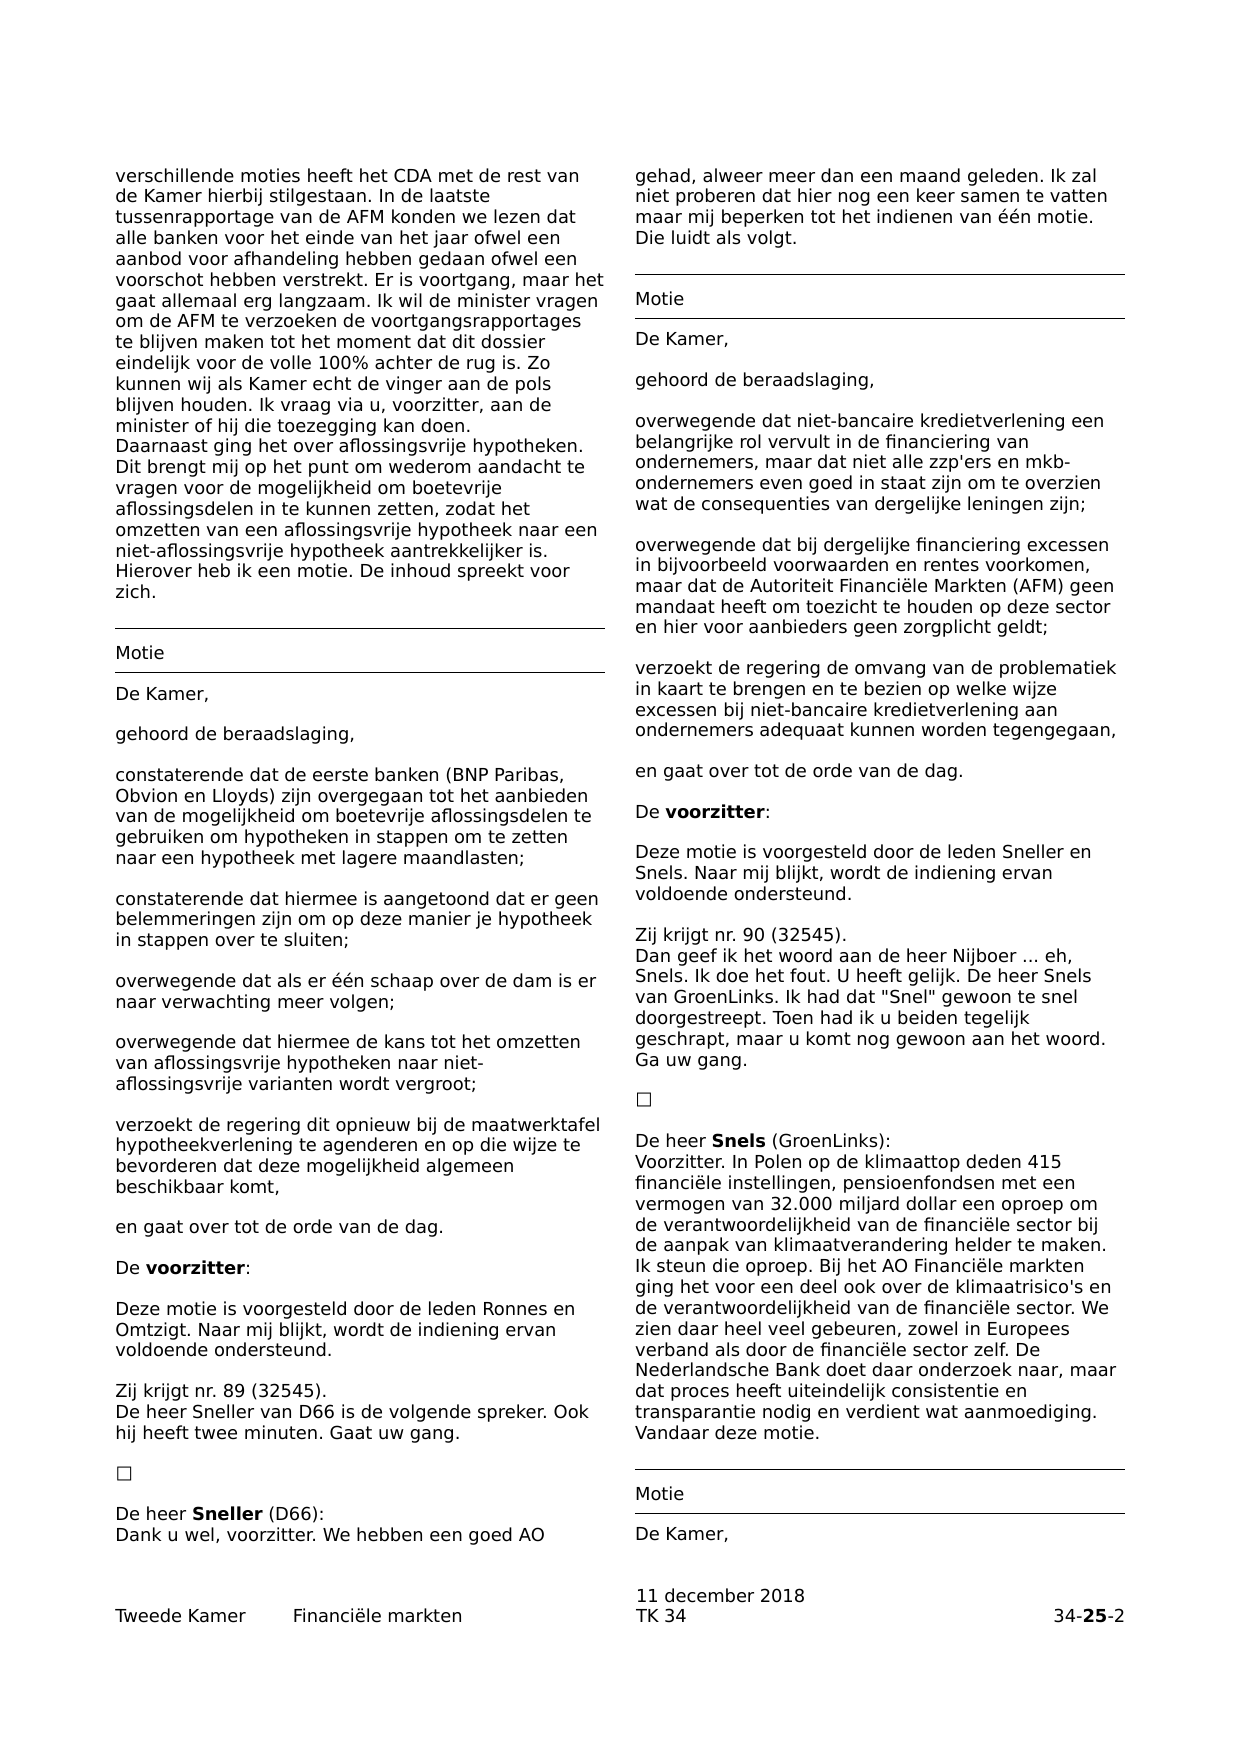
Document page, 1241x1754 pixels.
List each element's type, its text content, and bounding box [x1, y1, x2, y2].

text De Kamer, [635, 1524, 1125, 1545]
text Motie [635, 1483, 1125, 1504]
text verzoekt de regering de omvang van de problematiek in kaart te brengen en te bezien op welke wijze excessen bij niet-bancaire kredietverlening aan ondernemers adequaat kunnen worden tegengegaan, [635, 658, 1125, 741]
text De voorzitter: [115, 1258, 605, 1279]
text Dank u wel, voorzitter. We hebben een goed AO [115, 1525, 605, 1546]
text en gaat over tot de orde van de dag. [115, 1217, 605, 1238]
text overwegende dat bij dergelijke financiering excessen in bijvoorbeeld voorwaarden en rentes voorkomen, maar dat de Autoriteit Financiële Markten (AFM) geen mandaat heeft om toezicht te houden op deze sector en hier voor aanbieders geen zorgplicht geldt; [635, 534, 1125, 638]
text Motie [115, 643, 605, 663]
text verzoekt de regering dit opnieuw bij de maatwerktafel hypotheekverlening te agenderen en op die wijze te bevorderen dat deze mogelijkheid algemeen beschikbaar komt, [115, 1114, 605, 1197]
text Deze motie is voorgesteld door de leden Ronnes en Omtzigt. Naar mij blijkt, wordt de indiening ervan voldoende ondersteund. [115, 1299, 605, 1361]
text ⬜ [115, 1463, 605, 1484]
text overwegende dat niet-bancaire kredietverlening een belangrijke rol vervult in de financiering van ondernemers, maar dat niet alle zzp'ers en mkb-ondernemers even goed in staat zijn om te overzien wat de consequenties van dergelijke leningen zijn; [635, 411, 1125, 514]
text gehoord de beraadslaging, [115, 724, 605, 745]
text verschillende moties heeft het CDA met de rest van de Kamer hierbij stilgestaan. In de laatste tussenrapportage van de AFM konden we lezen dat alle banken voor het einde van het jaar ofwel een aanbod voor afhandeling hebben gedaan ofwel een voorschot hebben verstrekt. Er is voortgang, maar het gaat allemaal erg langzaam. Ik wil de minister vragen om de AFM te verzoeken de voortgangsrapportages te blijven maken tot het moment dat dit dossier eindelijk voor de volle 100% achter de rug is. Zo kunnen wij als Kamer echt de vinger aan de pols blijven houden. Ik vraag via u, voorzitter, aan de minister of hij die toezegging kan doen. [115, 165, 605, 436]
text De Kamer, [635, 329, 1125, 350]
text Voorzitter. In Polen op de klimaattop deden 415 financiële instellingen, pensioenfondsen met een vermogen van 32.000 miljard dollar een oproep om de verantwoordelijkheid van de financiële sector bij de aanpak van klimaatverandering helder te maken. Ik steun die oproep. Bij het AO Financiële markten ging het voor een deel ook over de klimaatrisico's en de verantwoordelijkheid van de financiële sector. We zien daar heel veel gebeuren, zowel in Europees verband als door de financiële sector zelf. De Nederlandsche Bank doet daar onderzoek naar, maar dat proces heeft uiteindelijk consistentie en transparantie nodig en verdient wat aanmoediging. Vandaar deze motie. [635, 1152, 1125, 1443]
text constaterende dat de eerste banken (BNP Paribas, Obvion en Lloyds) zijn overgegaan tot het aanbieden van de mogelijkheid om boetevrije aflossingsdelen te gebruiken om hypotheken in stappen om te zetten naar een hypotheek met lagere maandlasten; [115, 765, 605, 868]
text Zij krijgt nr. 90 (32545). [635, 924, 1125, 945]
text De heer Sneller (D66): [115, 1504, 605, 1525]
text De voorzitter: [635, 802, 1125, 822]
text overwegende dat als er één schaap over de dam is er naar verwachting meer volgen; [115, 971, 605, 1012]
text Motie [635, 288, 1125, 309]
text Zij krijgt nr. 89 (32545). [115, 1381, 605, 1402]
text De heer Snels (GroenLinks): [635, 1131, 1125, 1152]
text en gaat over tot de orde van de dag. [635, 761, 1125, 782]
text De Kamer, [115, 683, 605, 704]
text Daarnaast ging het over aflossingsvrije hypotheken. Dit brengt mij op het punt om wederom aandacht te vragen voor de mogelijkheid om boetevrije aflossingsdelen in te kunnen zetten, zodat het omzetten van een aflossingsvrije hypotheek naar een niet-aflossingsvrije hypotheek aantrekkelijker is. Hierover heb ik een motie. De inhoud spreekt voor zich. [115, 436, 605, 603]
text De heer Sneller van D66 is de volgende spreker. Ook hij heeft twee minuten. Gaat uw gang. [115, 1402, 605, 1443]
text ⬜ [635, 1090, 1125, 1111]
text gehoord de beraadslaging, [635, 370, 1125, 391]
text Deze motie is voorgesteld door de leden Sneller en Snels. Naar mij blijkt, wordt de indiening ervan voldoende ondersteund. [635, 842, 1125, 904]
text Dan geef ik het woord aan de heer Nijboer ... eh, Snels. Ik doe het fout. U heeft gelijk. De heer Snels van GroenLinks. Ik had dat "Snel" gewoon te snel doorgestreept. Toen had ik u beiden tegelijk geschrapt, maar u komt nog gewoon aan het woord. Ga uw gang. [635, 945, 1125, 1070]
text overwegende dat hiermee de kans tot het omzetten van aflossingsvrije hypotheken naar niet-aflossingsvrije varianten wordt vergroot; [115, 1032, 605, 1094]
text constaterende dat hiermee is aangetoond dat er geen belemmeringen zijn om op deze manier je hypotheek in stappen over te sluiten; [115, 888, 605, 951]
text gehad, alweer meer dan een maand geleden. Ik zal niet proberen dat hier nog een keer samen te vatten maar mij beperken tot het indienen van één motie. Die luidt als volgt. [635, 165, 1125, 249]
